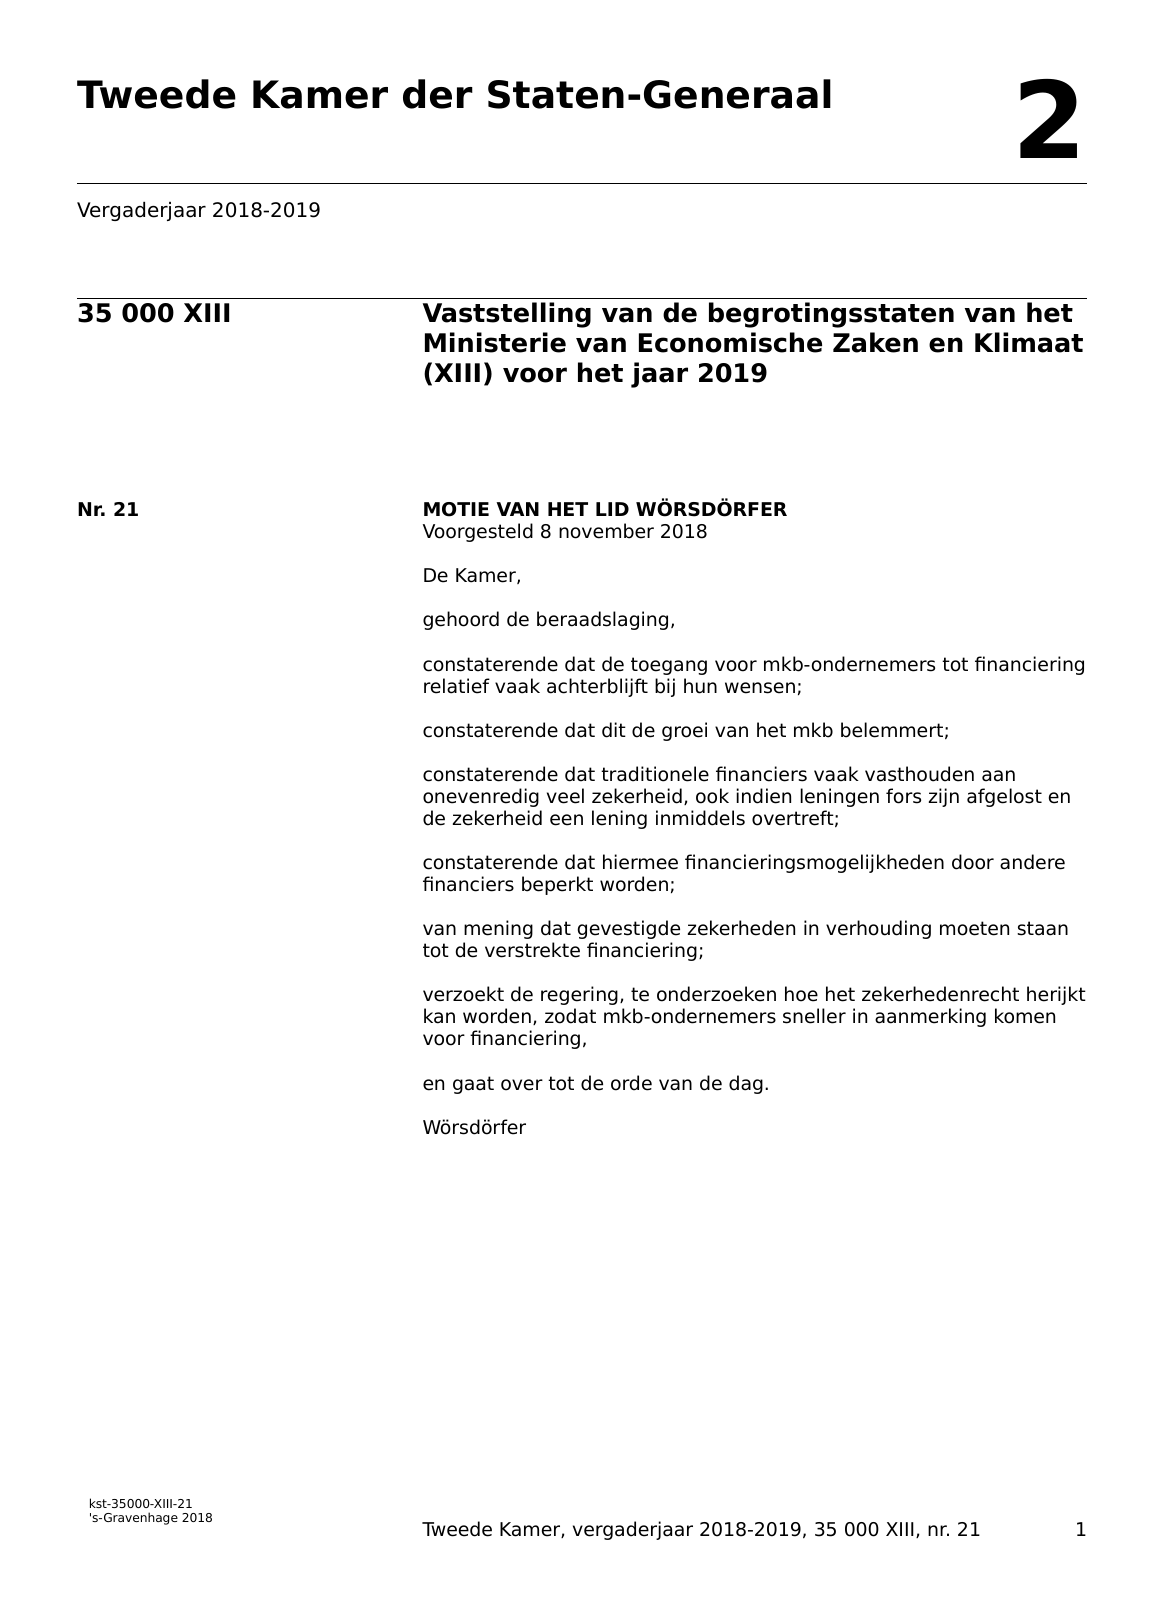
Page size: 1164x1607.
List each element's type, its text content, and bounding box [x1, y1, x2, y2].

table_header Tweede Kamer der Staten-Generaal [77, 59, 886, 183]
text en gaat over tot de orde van de dag. [422, 1072, 1087, 1094]
text verzoekt de regering, te onderzoeken hoe het zekerhedenrecht herijkt kan worden, zodat mkb-ondernemers sneller in aanmerking komen voor financiering, [422, 984, 1087, 1050]
text Voorgesteld 8 november 2018 [422, 521, 1087, 543]
table_cell Vergaderjaar 2018-2019 [77, 184, 1087, 298]
text constaterende dat hiermee financieringsmogelijkheden door andere financiers beperkt worden; [422, 852, 1087, 896]
text van mening dat gevestigde zekerheden in verhouding moeten staan tot de verstrekte financiering; [422, 918, 1087, 962]
text constaterende dat de toegang voor mkb-ondernemers tot financiering relatief vaak achterblijft bij hun wensen; [422, 653, 1087, 697]
subtitle 35 000 XIII Vaststelling van de begrotingsstaten van het Ministerie van Economische Zaken en Klimaat (XIII) voor het jaar 2019 [77, 299, 1087, 388]
text Wörsdörfer [422, 1117, 1087, 1138]
text kst-35000-XIII-21 [88, 1497, 323, 1511]
text De Kamer, [422, 565, 1087, 587]
text constaterende dat dit de groei van het mkb belemmert; [422, 720, 1087, 742]
text constaterende dat traditionele financiers vaak vasthouden aan onevenredig veel zekerheid, ook indien leningen fors zijn afgelost en de zekerheid een lening inmiddels overtreft; [422, 764, 1087, 830]
text gehoord de beraadslaging, [422, 609, 1087, 631]
table_header 2 [886, 59, 1087, 183]
subtitle Nr. 21 MOTIE VAN HET LID WÖRSDÖRFER [77, 499, 1087, 521]
text 's-Gravenhage 2018 [88, 1511, 323, 1525]
